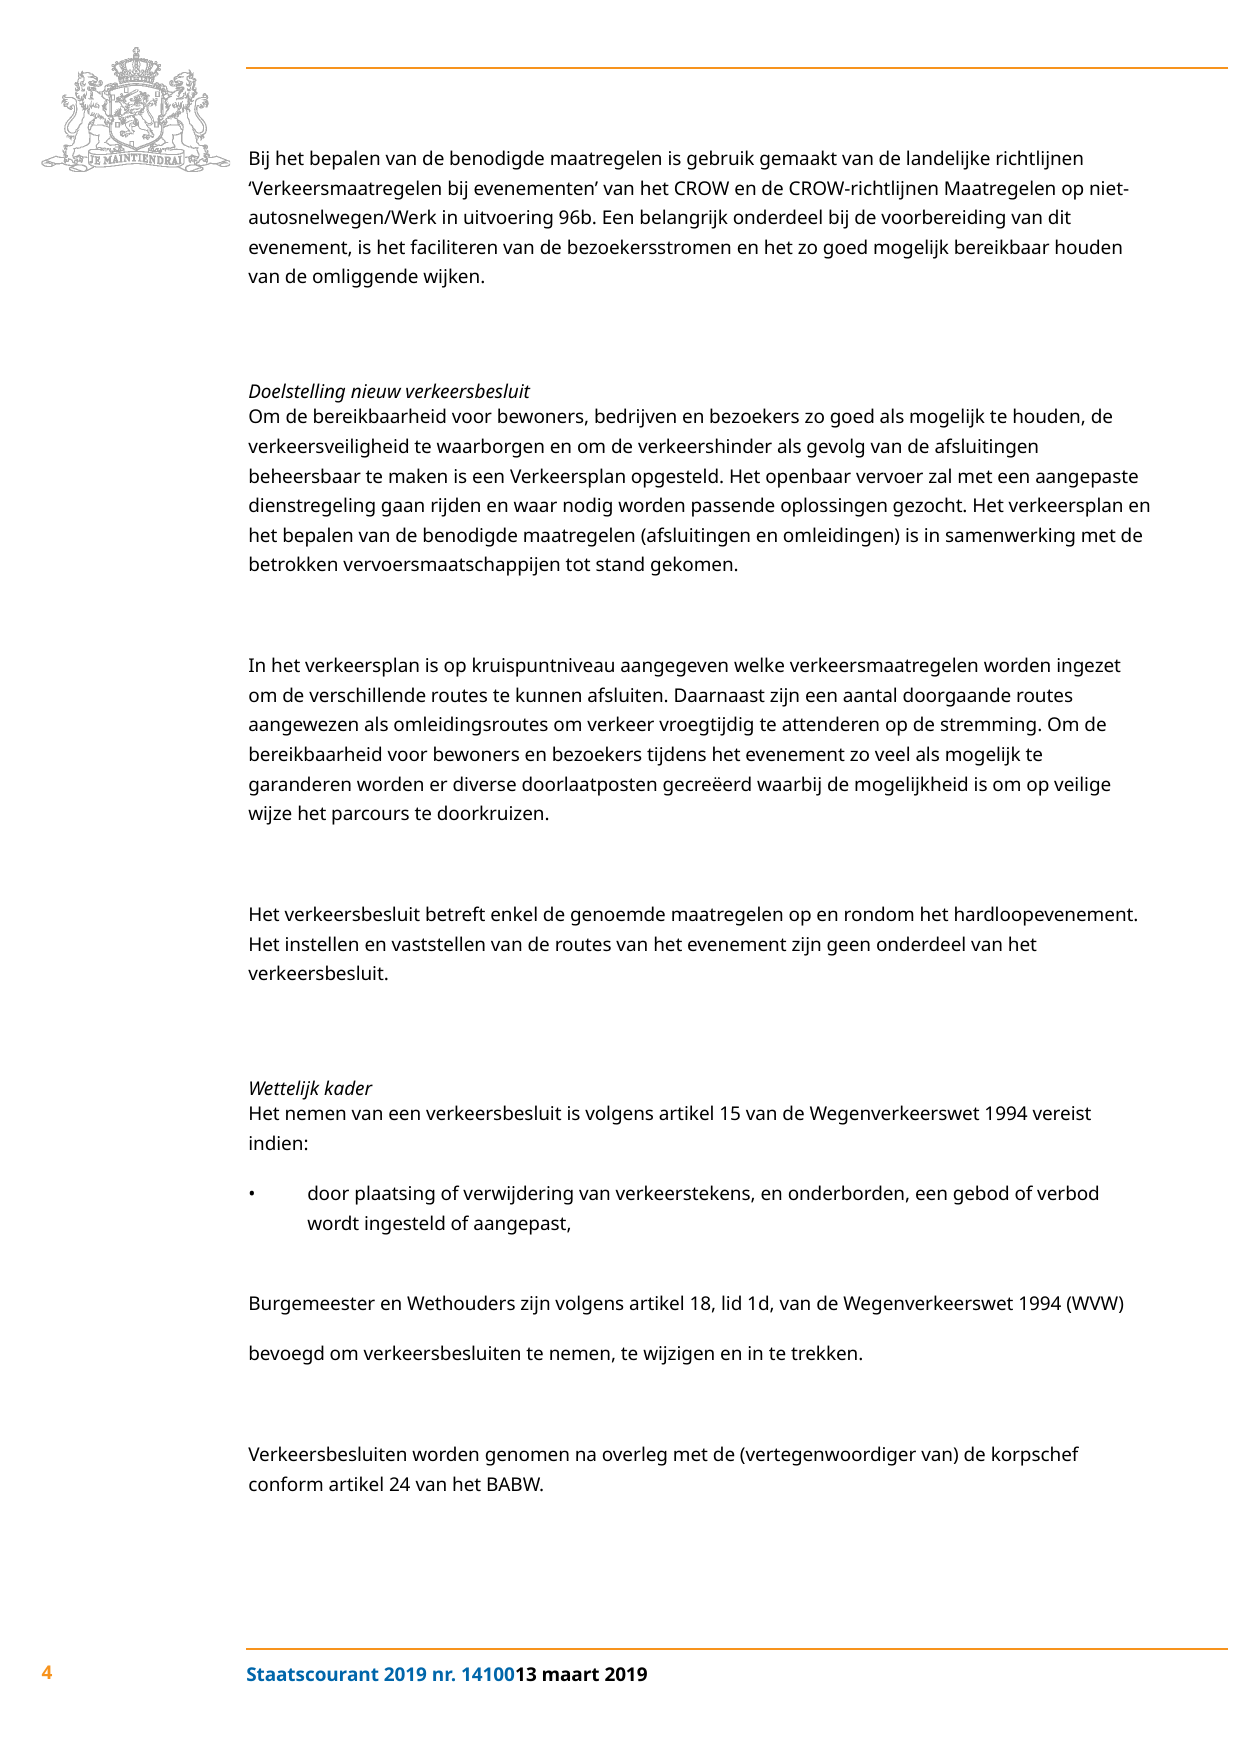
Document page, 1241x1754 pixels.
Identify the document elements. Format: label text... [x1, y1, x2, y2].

text Om de bereikbaarheid voor bewoners, bedrijven en bezoekers zo goed als mogelijk te houden, de verkeersveiligheid te waarborgen en om de verkeershinder als gevolg van de afsluitingen beheersbaar te maken is een Verkeersplan opgesteld. Het openbaar vervoer zal met een aangepaste dienstregeling gaan rijden en waar nodig worden passende oplossingen gezocht. Het verkeersplan en het bepalen van de benodigde maatregelen (afsluitingen en omleidingen) is in samenwerking met de betrokken vervoersmaatschappijen tot stand gekomen. [248, 404, 1152, 577]
text Burgemeester en Wethouders zijn volgens artikel 18, lid 1d, van de Wegenverkeerswet 1994 (WVW) [248, 1290, 1152, 1316]
text Bij het bepalen van de benodigde maatregelen is gebruik gemaakt van de landelijke richtlijnen ‘Verkeersmaatregelen bij evenementen’ van het CROW en de CROW-richtlijnen Maatregelen op niet-autosnelwegen/Werk in uitvoering 96b. Een belangrijk onderdeel bij de voorbereiding van dit evenement, is het faciliteren van de bezoekersstromen en het zo goed mogelijk bereikbaar houden van de omliggende wijken. [248, 145, 1152, 289]
text Het verkeersbesluit betreft enkel de genoemde maatregelen op en rondom het hardloopevenement. Het instellen en vaststellen van de routes van het evenement zijn geen onderdeel van het verkeersbesluit. [248, 901, 1152, 986]
text Het nemen van een verkeersbesluit is volgens artikel 15 van de Wegenverkeerswet 1994 vereist indien: [248, 1100, 1152, 1156]
text bevoegd om verkeersbesluiten te nemen, te wijzigen en in te trekken. [248, 1340, 1152, 1366]
text In het verkeersplan is op kruispuntniveau aangegeven welke verkeersmaatregelen worden ingezet om de verschillende routes te kunnen afsluiten. Daarnaast zijn een aantal doorgaande routes aangewezen als omleidingsroutes om verkeer vroegtijdig te attenderen op de stremming. Om de bereikbaarheid voor bewoners en bezoekers tijdens het evenement zo veel als mogelijk te garanderen worden er diverse doorlaatposten gecreëerd waarbij de mogelijkheid is om op veilige wijze het parcours te doorkruizen. [248, 652, 1152, 826]
text Doelstelling nieuw verkeersbesluit [248, 378, 1152, 404]
picture [41, 47, 231, 172]
list door plaatsing of verwijdering van verkeerstekens, en onderborden, een gebod of verbod wordt ingesteld of aangepast, [248, 1180, 1152, 1236]
text Verkeersbesluiten worden genomen na overleg met de (vertegenwoordiger van) de korpschef conform artikel 24 van het BABW. [248, 1441, 1152, 1497]
text Wettelijk kader [248, 1075, 1152, 1100]
